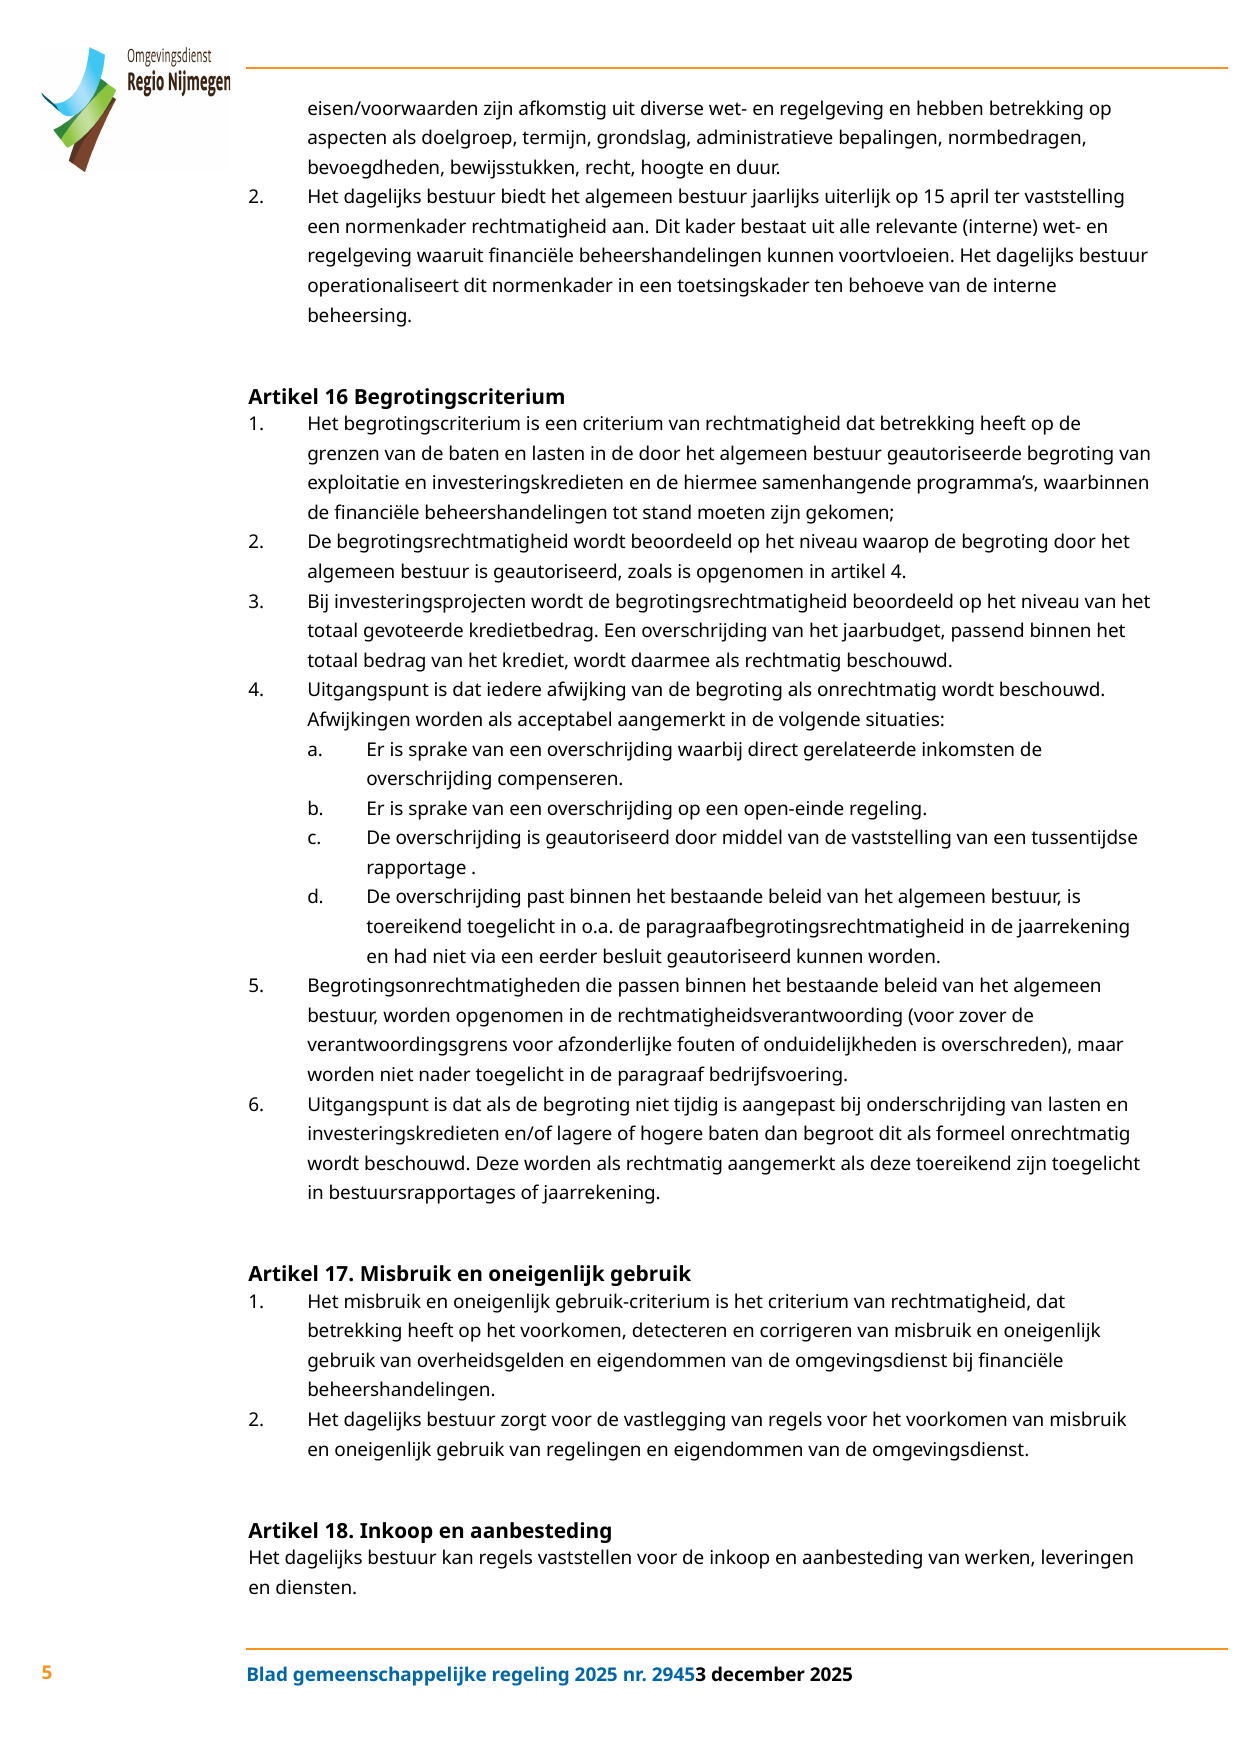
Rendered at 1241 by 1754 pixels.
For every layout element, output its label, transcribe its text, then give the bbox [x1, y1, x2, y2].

list De overschrijding is geautoriseerd door middel van de vaststelling van een tussentijdse rapportage . [307, 824, 1152, 880]
list Bij investeringsprojecten wordt de begrotingsrechtmatigheid beoordeeld op het niveau van het totaal gevoteerde kredietbedrag. Een overschrijding van het jaarbudget, passend binnen het totaal bedrag van het krediet, wordt daarmee als rechtmatig beschouwd. [248, 588, 1152, 673]
list Er is sprake van een overschrijding op een open-einde regeling. [307, 795, 1152, 821]
list Het begrotingscriterium is een criterium van rechtmatigheid dat betrekking heeft op de grenzen van de baten en lasten in de door het algemeen bestuur geautoriseerde begroting van exploitatie en investeringskredieten en de hiermee samenhangende programma’s, waarbinnen de financiële beheershandelingen tot stand moeten zijn gekomen; [248, 410, 1152, 525]
list Uitgangspunt is dat als de begroting niet tijdig is aangepast bij onderschrijding van lasten en investeringskredieten en/of lagere of hogere baten dan begroot dit als formeel onrechtmatig wordt beschouwd. Deze worden als rechtmatig aangemerkt als deze toereikend zijn toegelicht in bestuursrapportages of jaarrekening. [248, 1091, 1152, 1205]
list eisen/voorwaarden zijn afkomstig uit diverse wet- en regelgeving en hebben betrekking op aspecten als doelgroep, termijn, grondslag, administratieve bepalingen, normbedragen, bevoegdheden, bewijsstukken, recht, hoogte en duur. [248, 95, 1152, 180]
list Uitgangspunt is dat iedere afwijking van de begroting als onrechtmatig wordt beschouwd. Afwijkingen worden als acceptabel aangemerkt in de volgende situaties: [248, 677, 1152, 732]
list Begrotingsonrechtmatigheden die passen binnen het bestaande beleid van het algemeen bestuur, worden opgenomen in de rechtmatigheidsverantwoording (voor zover de verantwoordingsgrens voor afzonderlijke fouten of onduidelijkheden is overschreden), maar worden niet nader toegelicht in de paragraaf bedrijfsvoering. [248, 972, 1152, 1087]
text Artikel 18. Inkoop en aanbesteding [248, 1516, 1152, 1544]
text Artikel 16 Begrotingscriterium [248, 382, 1152, 410]
list De begrotingsrechtmatigheid wordt beoordeeld op het niveau waarop de begroting door het algemeen bestuur is geautoriseerd, zoals is opgenomen in artikel 4. [248, 529, 1152, 584]
list Het misbruik en oneigenlijk gebruik-criterium is het criterium van rechtmatigheid, dat betrekking heeft op het voorkomen, detecteren en corrigeren van misbruik en oneigenlijk gebruik van overheidsgelden en eigendommen van de omgevingsdienst bij financiële beheershandelingen. [248, 1288, 1152, 1402]
list Het dagelijks bestuur zorgt voor de vastlegging van regels voor het voorkomen van misbruik en oneigenlijk gebruik van regelingen en eigendommen van de omgevingsdienst. [248, 1406, 1152, 1462]
list De overschrijding past binnen het bestaande beleid van het algemeen bestuur, is toereikend toegelicht in o.a. de paragraafbegrotingsrechtmatigheid in de jaarrekening en had niet via een eerder besluit geautoriseerd kunnen worden. [307, 884, 1152, 968]
list Het dagelijks bestuur biedt het algemeen bestuur jaarlijks uiterlijk op 15 april ter vaststelling een normenkader rechtmatigheid aan. Dit kader bestaat uit alle relevante (interne) wet- en regelgeving waaruit financiële beheershandelingen kunnen voortvloeien. Het dagelijks bestuur operationaliseert dit normenkader in een toetsingskader ten behoeve van de interne beheersing. [248, 183, 1152, 328]
text Het dagelijks bestuur kan regels vaststellen voor de inkoop en aanbesteding van werken, leveringen en diensten. [248, 1544, 1152, 1599]
list Er is sprake van een overschrijding waarbij direct gerelateerde inkomsten de overschrijding compenseren. [307, 736, 1152, 791]
picture [41, 47, 231, 172]
text Artikel 17. Misbruik en oneigenlijk gebruik [248, 1259, 1152, 1288]
